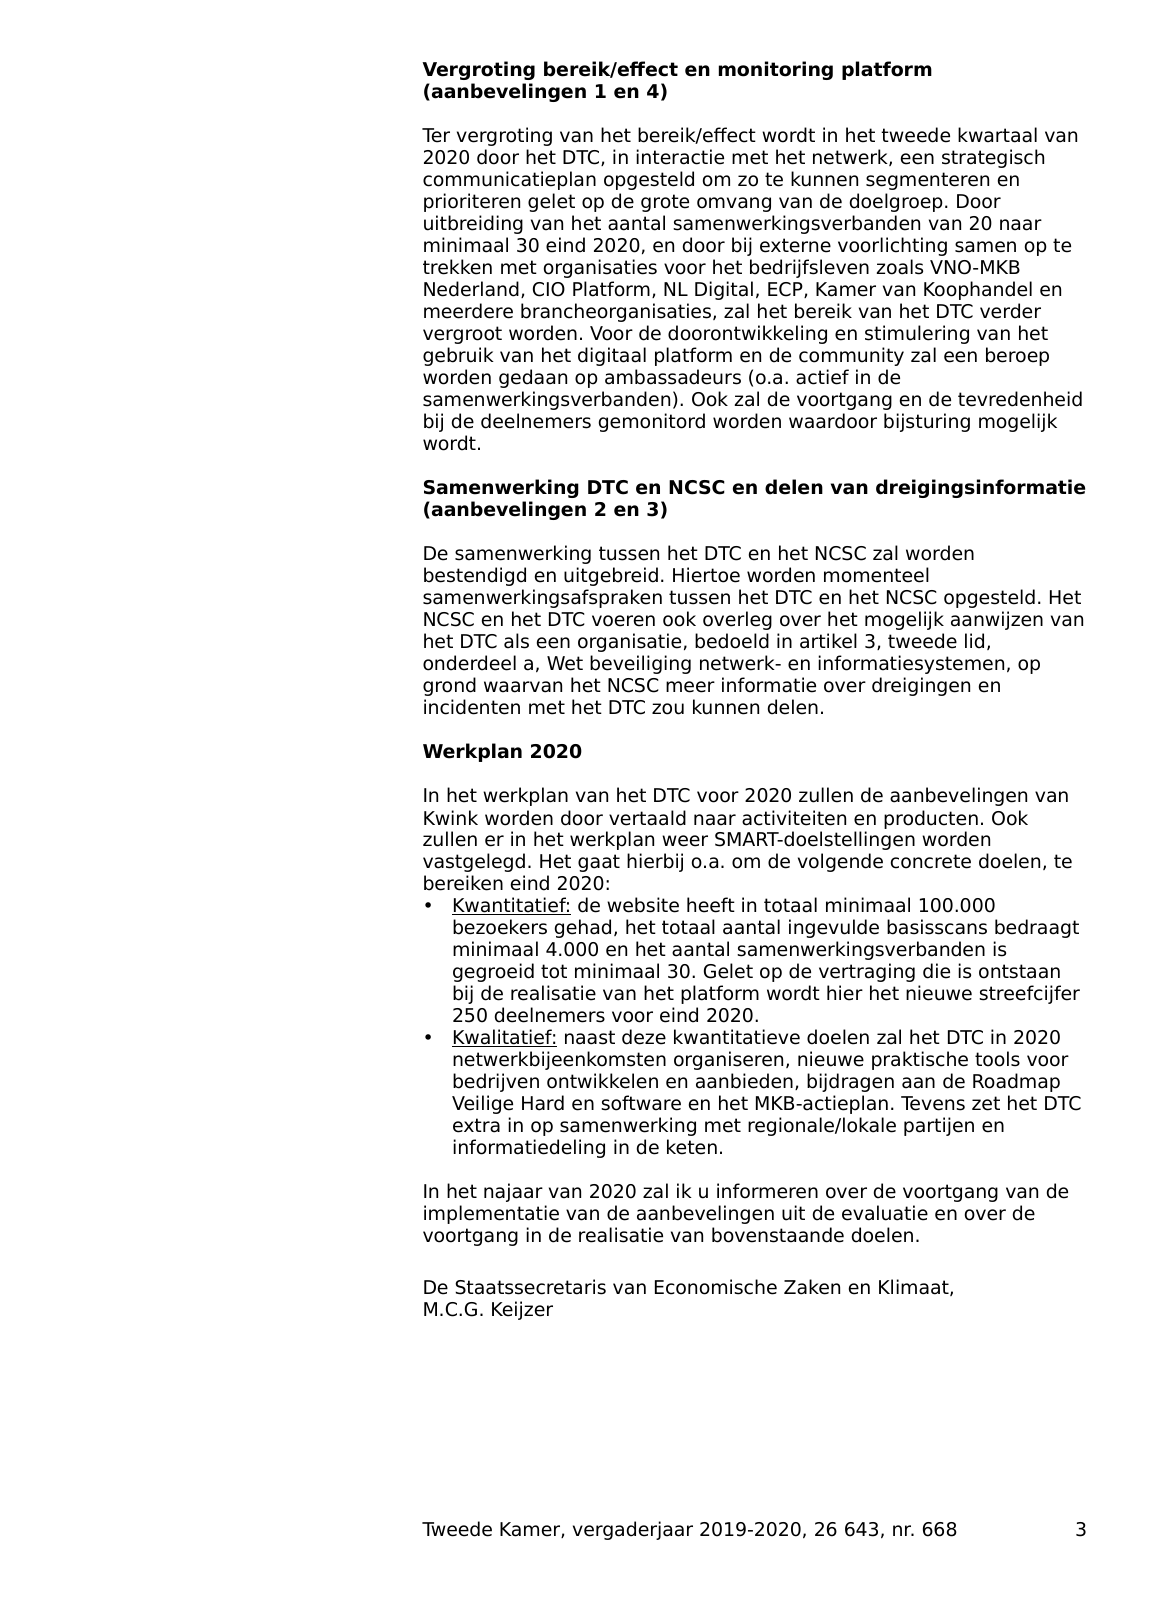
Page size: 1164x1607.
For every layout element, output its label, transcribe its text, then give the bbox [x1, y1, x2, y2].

text De samenwerking tussen het DTC en het NCSC zal worden bestendigd en uitgebreid. Hiertoe worden momenteel samenwerkingsafspraken tussen het DTC en het NCSC opgesteld. Het NCSC en het DTC voeren ook overleg over het mogelijk aanwijzen van het DTC als een organisatie, bedoeld in artikel 3, tweede lid, onderdeel a, Wet beveiliging netwerk- en informatiesystemen, op grond waarvan het NCSC meer informatie over dreigingen en incidenten met het DTC zou kunnen delen. [422, 543, 1087, 719]
text In het najaar van 2020 zal ik u informeren over de voortgang van de implementatie van de aanbevelingen uit de evaluatie en over de voortgang in de realisatie van bovenstaande doelen. [422, 1181, 1087, 1247]
text • Kwantitatief: de website heeft in totaal minimaal 100.000 bezoekers gehad, het totaal aantal ingevulde basisscans bedraagt minimaal 4.000 en het aantal samenwerkingsverbanden is gegroeid tot minimaal 30. Gelet op de vertraging die is ontstaan bij de realisatie van het platform wordt hier het nieuwe streefcijfer 250 deelnemers voor eind 2020. [422, 895, 1087, 1027]
text • Kwalitatief: naast deze kwantitatieve doelen zal het DTC in 2020 netwerkbijeenkomsten organiseren, nieuwe praktische tools voor bedrijven ontwikkelen en aanbieden, bijdragen aan de Roadmap Veilige Hard en software en het MKB-actieplan. Tevens zet het DTC extra in op samenwerking met regionale/lokale partijen en informatiedeling in de keten. [422, 1027, 1087, 1159]
text In het werkplan van het DTC voor 2020 zullen de aanbevelingen van Kwink worden door vertaald naar activiteiten en producten. Ook zullen er in het werkplan weer SMART-doelstellingen worden vastgelegd. Het gaat hierbij o.a. om de volgende concrete doelen, te bereiken eind 2020: [422, 785, 1087, 895]
text De Staatssecretaris van Economische Zaken en Klimaat, M.C.G. Keijzer [422, 1277, 1087, 1321]
subtitle Vergroting bereik/effect en monitoring platform (aanbevelingen 1 en 4) [422, 59, 1087, 103]
subtitle Samenwerking DTC en NCSC en delen van dreigingsinformatie (aanbevelingen 2 en 3) [422, 477, 1087, 521]
subtitle Werkplan 2020 [422, 741, 1087, 763]
text Ter vergroting van het bereik/effect wordt in het tweede kwartaal van 2020 door het DTC, in interactie met het netwerk, een strategisch communicatieplan opgesteld om zo te kunnen segmenteren en prioriteren gelet op de grote omvang van de doelgroep. Door uitbreiding van het aantal samenwerkingsverbanden van 20 naar minimaal 30 eind 2020, en door bij externe voorlichting samen op te trekken met organisaties voor het bedrijfsleven zoals VNO-MKB Nederland, CIO Platform, NL Digital, ECP, Kamer van Koophandel en meerdere brancheorganisaties, zal het bereik van het DTC verder vergroot worden. Voor de doorontwikkeling en stimulering van het gebruik van het digitaal platform en de community zal een beroep worden gedaan op ambassadeurs (o.a. actief in de samenwerkingsverbanden). Ook zal de voortgang en de tevredenheid bij de deelnemers gemonitord worden waardoor bijsturing mogelijk wordt. [422, 125, 1087, 455]
